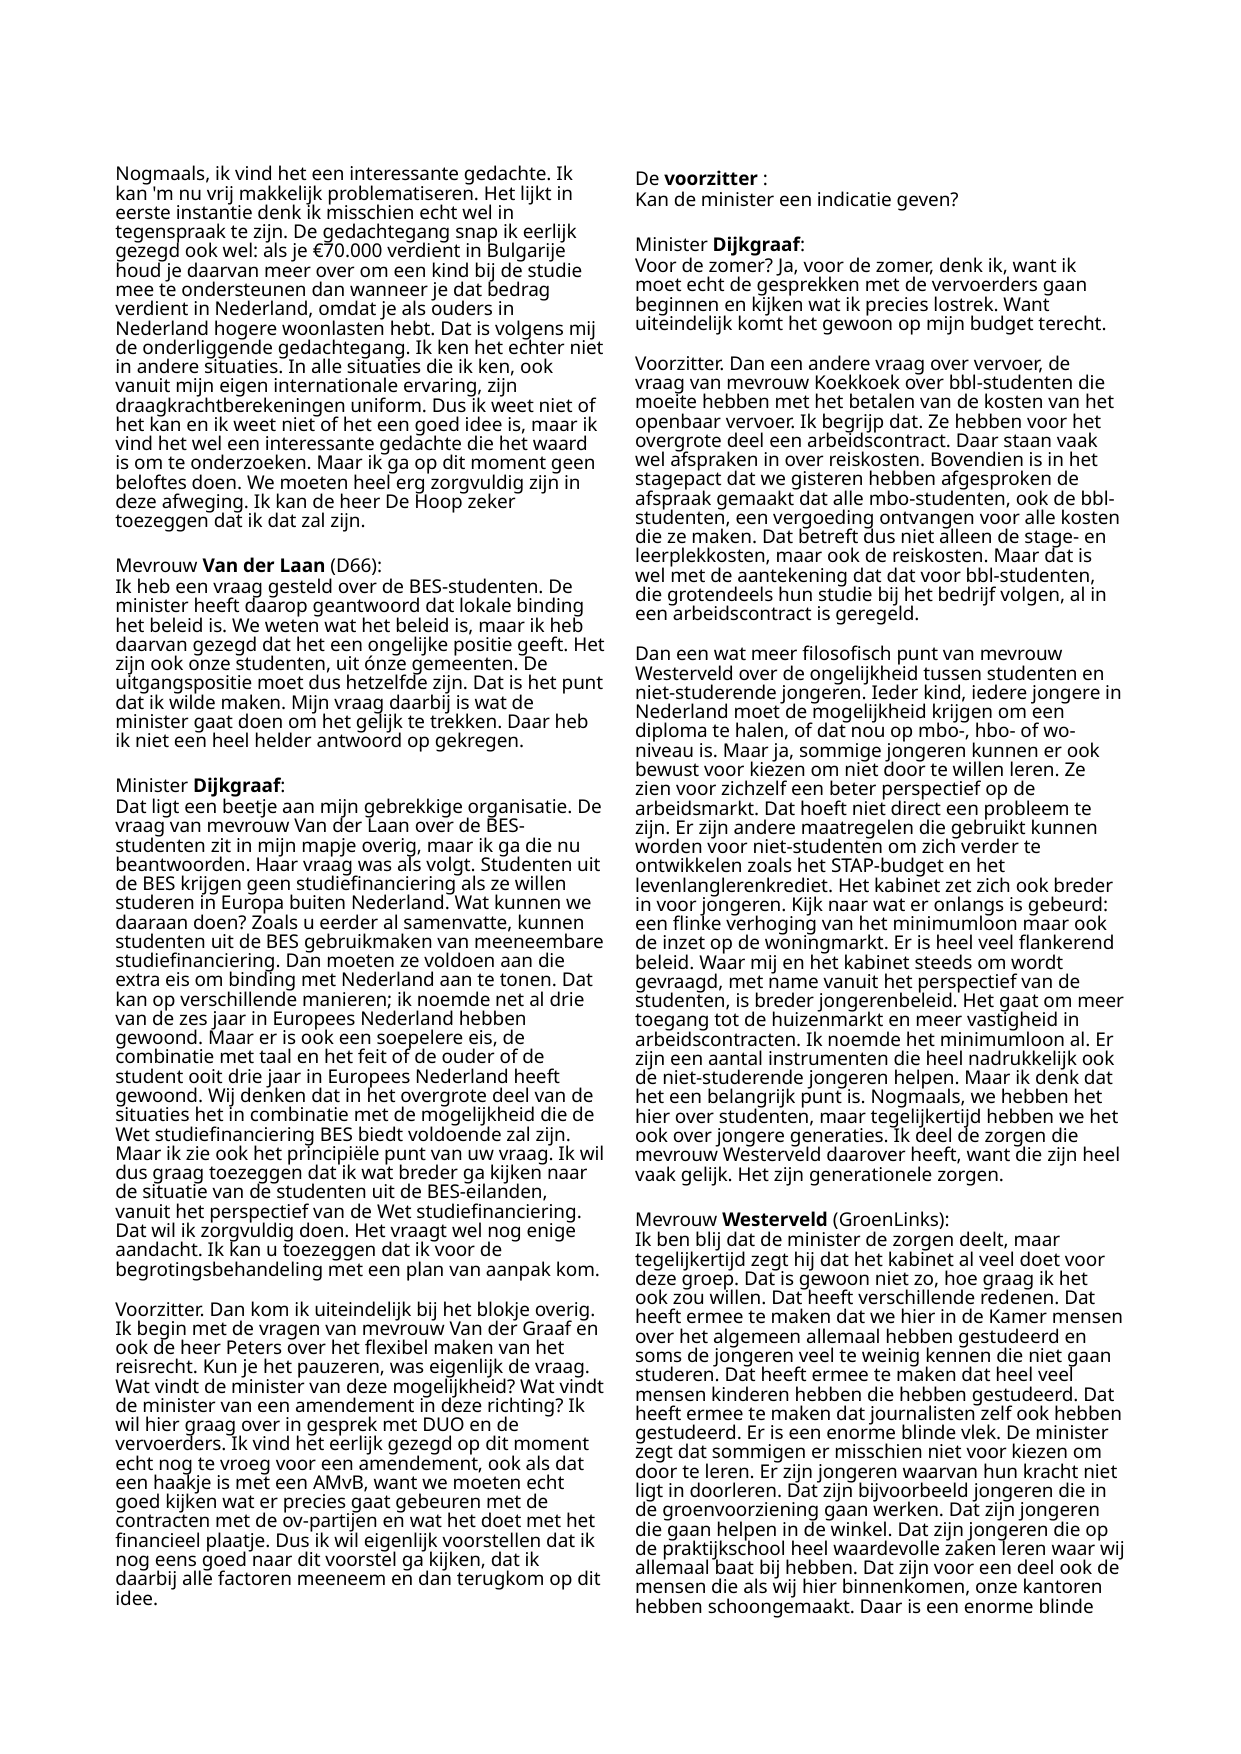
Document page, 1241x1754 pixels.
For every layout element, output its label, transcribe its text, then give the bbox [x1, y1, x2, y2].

text Mevrouw Van der Laan (D66): [115, 552, 605, 578]
text Voorzitter. Dan een andere vraag over vervoer, de vraag van mevrouw Koekkoek over bbl-studenten die moeite hebben met het betalen van de kosten van het openbaar vervoer. Ik begrijp dat. Ze hebben voor het overgrote deel een arbeidscontract. Daar staan vaak wel afspraken in over reiskosten. Bovendien is in het stagepact dat we gisteren hebben afgesproken de afspraak gemaakt dat alle mbo-studenten, ook de bbl-studenten, een vergoeding ontvangen voor alle kosten die ze maken. Dat betreft dus niet alleen de stage- en leerplekkosten, maar ook de reiskosten. Maar dat is wel met de aantekening dat dat voor bbl-studenten, die grotendeels hun studie bij het bedrijf volgen, al in een arbeidscontract is geregeld. [635, 355, 1125, 624]
text Dat ligt een beetje aan mijn gebrekkige organisatie. De vraag van mevrouw Van der Laan over de BES-studenten zit in mijn mapje overig, maar ik ga die nu beantwoorden. Haar vraag was als volgt. Studenten uit de BES krijgen geen studiefinanciering als ze willen studeren in Europa buiten Nederland. Wat kunnen we daaraan doen? Zoals u eerder al samenvatte, kunnen studenten uit de BES gebruikmaken van meeneembare studiefinanciering. Dan moeten ze voldoen aan die extra eis om binding met Nederland aan te tonen. Dat kan op verschillende manieren; ik noemde net al drie van de zes jaar in Europees Nederland hebben gewoond. Maar er is ook een soepelere eis, de combinatie met taal en het feit of de ouder of de student ooit drie jaar in Europees Nederland heeft gewoond. Wij denken dat in het overgrote deel van de situaties het in combinatie met de mogelijkheid die de Wet studiefinanciering BES biedt voldoende zal zijn. Maar ik zie ook het principiële punt van uw vraag. Ik wil dus graag toezeggen dat ik wat breder ga kijken naar de situatie van de studenten uit de BES-eilanden, vanuit het perspectief van de Wet studiefinanciering. Dat wil ik zorgvuldig doen. Het vraagt wel nog enige aandacht. Ik kan u toezeggen dat ik voor de begrotingsbehandeling met een plan van aanpak kom. [115, 798, 605, 1280]
text Nogmaals, ik vind het een interessante gedachte. Ik kan 'm nu vrij makkelijk problematiseren. Het lijkt in eerste instantie denk ik misschien echt wel in tegenspraak te zijn. De gedachtegang snap ik eerlijk gezegd ook wel: als je €70.000 verdient in Bulgarije houd je daarvan meer over om een kind bij de studie mee te ondersteunen dan wanneer je dat bedrag verdient in Nederland, omdat je als ouders in Nederland hogere woonlasten hebt. Dat is volgens mij de onderliggende gedachtegang. Ik ken het echter niet in andere situaties. In alle situaties die ik ken, ook vanuit mijn eigen internationale ervaring, zijn draagkrachtberekeningen uniform. Dus ik weet niet of het kan en ik weet niet of het een goed idee is, maar ik vind het wel een interessante gedachte die het waard is om te onderzoeken. Maar ik ga op dit moment geen beloftes doen. We moeten heel erg zorgvuldig zijn in deze afweging. Ik kan de heer De Hoop zeker toezeggen dat ik dat zal zijn. [115, 165, 605, 531]
text Mevrouw Westerveld (GroenLinks): [635, 1206, 1125, 1231]
text Voor de zomer? Ja, voor de zomer, denk ik, want ik moet echt de gesprekken met de vervoerders gaan beginnen en kijken wat ik precies lostrek. Want uiteindelijk komt het gewoon op mijn budget terecht. [635, 257, 1125, 334]
text Dan een wat meer filosofisch punt van mevrouw Westerveld over de ongelijkheid tussen studenten en niet-studerende jongeren. Ieder kind, iedere jongere in Nederland moet de mogelijkheid krijgen om een diploma te halen, of dat nou op mbo-, hbo- of wo-niveau is. Maar ja, sommige jongeren kunnen er ook bewust voor kiezen om niet door te willen leren. Ze zien voor zichzelf een beter perspectief op de arbeidsmarkt. Dat hoeft niet direct een probleem te zijn. Er zijn andere maatregelen die gebruikt kunnen worden voor niet-studenten om zich verder te ontwikkelen zoals het STAP-budget en het levenlanglerenkrediet. Het kabinet zet zich ook breder in voor jongeren. Kijk naar wat er onlangs is gebeurd: een flinke verhoging van het minimumloon maar ook de inzet op de woningmarkt. Er is heel veel flankerend beleid. Waar mij en het kabinet steeds om wordt gevraagd, met name vanuit het perspectief van de studenten, is breder jongerenbeleid. Het gaat om meer toegang tot de huizenmarkt en meer vastigheid in arbeidscontracten. Ik noemde het minimumloon al. Er zijn een aantal instrumenten die heel nadrukkelijk ook de niet-studerende jongeren helpen. Maar ik denk dat het een belangrijk punt is. Nogmaals, we hebben het hier over studenten, maar tegelijkertijd hebben we het ook over jongere generaties. Ik deel de zorgen die mevrouw Westerveld daarover heeft, want die zijn heel vaak gelijk. Het zijn generationele zorgen. [635, 645, 1125, 1185]
text Minister Dijkgraaf: [115, 772, 605, 798]
text Minister Dijkgraaf: [635, 231, 1125, 257]
text Ik ben blij dat de minister de zorgen deelt, maar tegelijkertijd zegt hij dat het kabinet al veel doet voor deze groep. Dat is gewoon niet zo, hoe graag ik het ook zou willen. Dat heeft verschillende redenen. Dat heeft ermee te maken dat we hier in de Kamer mensen over het algemeen allemaal hebben gestudeerd en soms de jongeren veel te weinig kennen die niet gaan studeren. Dat heeft ermee te maken dat heel veel mensen kinderen hebben die hebben gestudeerd. Dat heeft ermee te maken dat journalisten zelf ook hebben gestudeerd. Er is een enorme blinde vlek. De minister zegt dat sommigen er misschien niet voor kiezen om door te leren. Er zijn jongeren waarvan hun kracht niet ligt in doorleren. Dat zijn bijvoorbeeld jongeren die in de groenvoorziening gaan werken. Dat zijn jongeren die gaan helpen in de winkel. Dat zijn jongeren die op de praktijkschool heel waardevolle zaken leren waar wij allemaal baat bij hebben. Dat zijn voor een deel ook de mensen die als wij hier binnenkomen, onze kantoren hebben schoongemaakt. Daar is een enorme blinde [635, 1231, 1125, 1617]
text Voorzitter. Dan kom ik uiteindelijk bij het blokje overig. Ik begin met de vragen van mevrouw Van der Graaf en ook de heer Peters over het flexibel maken van het reisrecht. Kun je het pauzeren, was eigenlijk de vraag. Wat vindt de minister van deze mogelijkheid? Wat vindt de minister van een amendement in deze richting? Ik wil hier graag over in gesprek met DUO en de vervoerders. Ik vind het eerlijk gezegd op dit moment echt nog te vroeg voor een amendement, ook als dat een haakje is met een AMvB, want we moeten echt goed kijken wat er precies gaat gebeuren met de contracten met de ov-partijen en wat het doet met het financieel plaatje. Dus ik wil eigenlijk voorstellen dat ik nog eens goed naar dit voorstel ga kijken, dat ik daarbij alle factoren meeneem en dan terugkom op dit idee. [115, 1301, 605, 1609]
text De voorzitter : [635, 165, 1125, 191]
text Kan de minister een indicatie geven? [635, 191, 1125, 210]
text Ik heb een vraag gesteld over de BES-studenten. De minister heeft daarop geantwoord dat lokale binding het beleid is. We weten wat het beleid is, maar ik heb daarvan gezegd dat het een ongelijke positie geeft. Het zijn ook onze studenten, uit ónze gemeenten. De uitgangspositie moet dus hetzelfde zijn. Dat is het punt dat ik wilde maken. Mijn vraag daarbij is wat de minister gaat doen om het gelijk te trekken. Daar heb ik niet een heel helder antwoord op gekregen. [115, 578, 605, 751]
